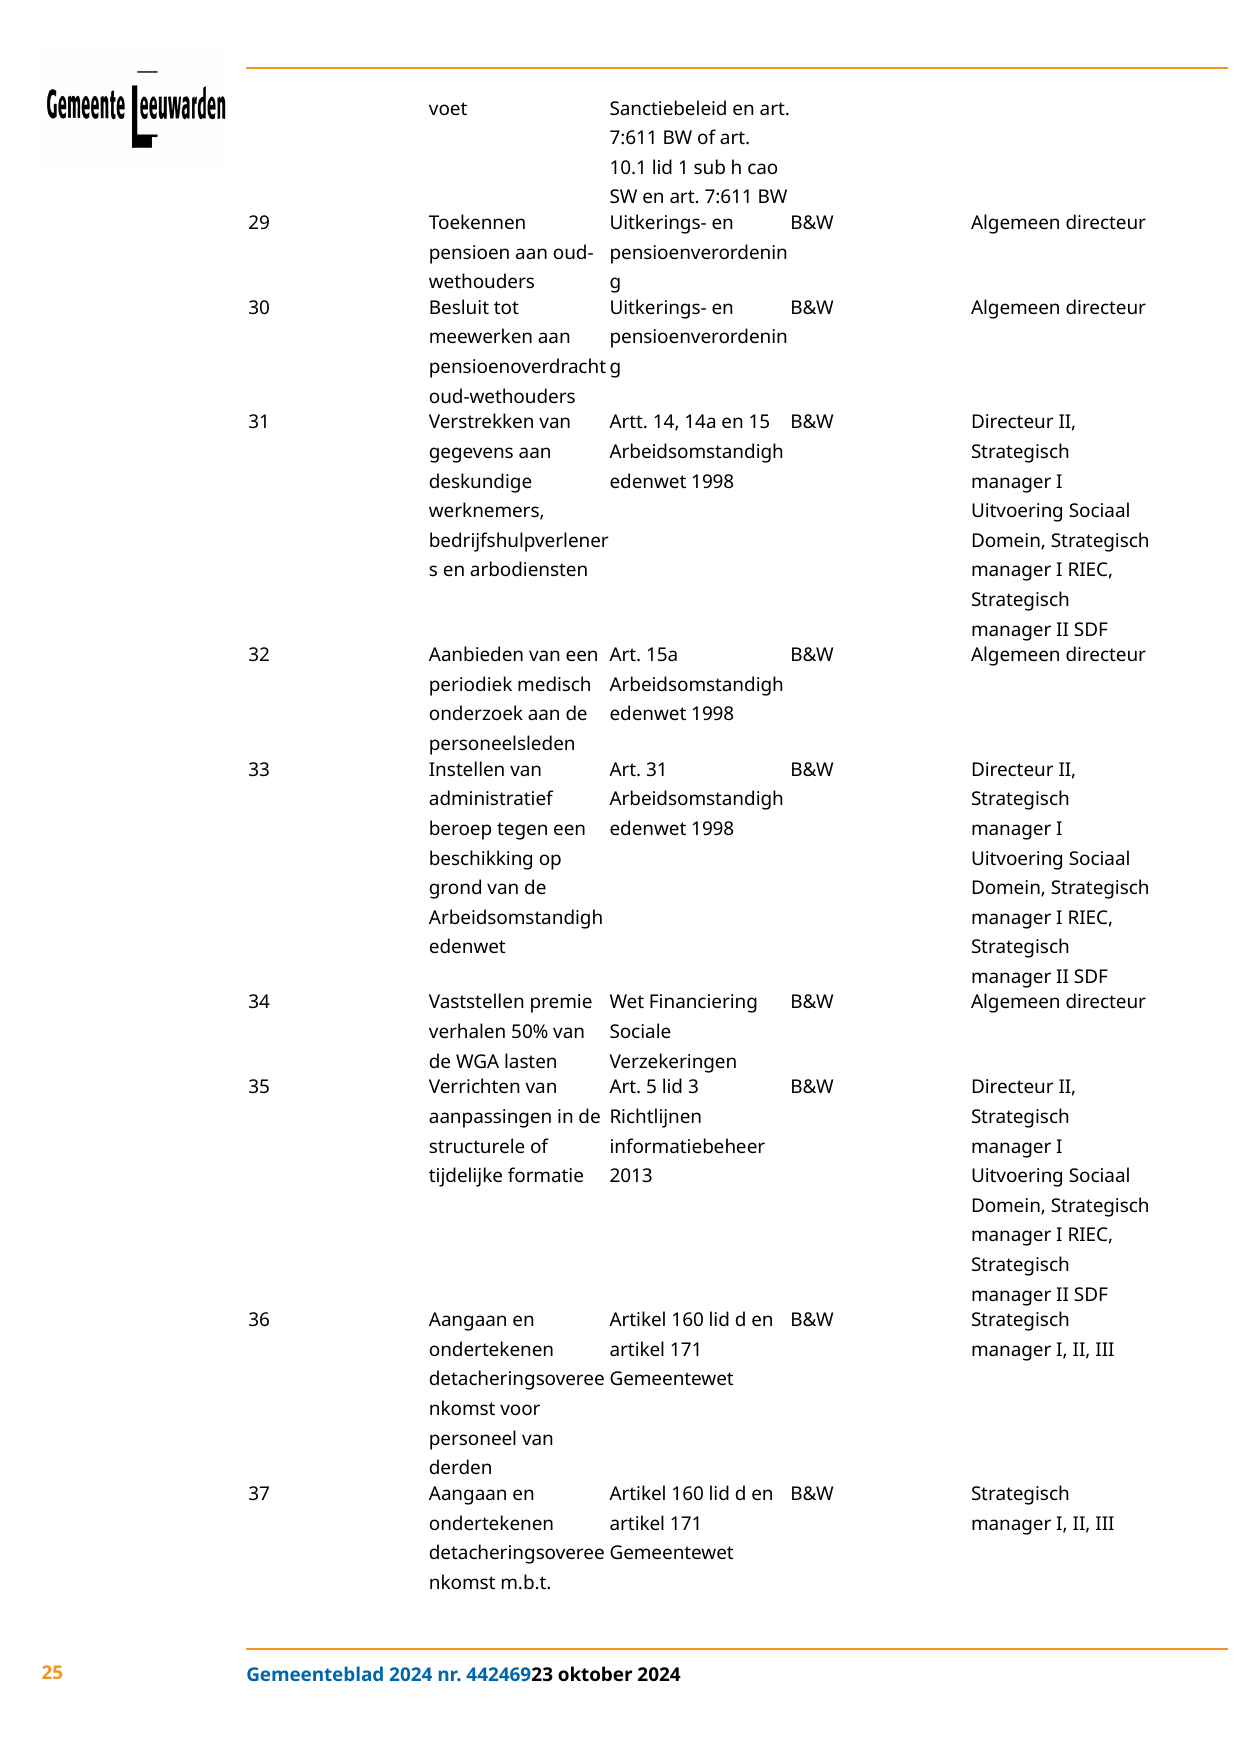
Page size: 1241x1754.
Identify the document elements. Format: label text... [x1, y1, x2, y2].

table_cell Directeur II, Strategisch manager I Uitvoering Sociaal Domein, Strategisch manager I RIEC, Strategisch manager II SDF [971, 409, 1152, 641]
table_cell Algemeen directeur [971, 641, 1152, 756]
table_cell 31 [248, 409, 429, 641]
table_cell Toekennen pensioen aan oud-wethouders [429, 209, 609, 294]
table_cell B&W [790, 989, 971, 1074]
table_cell 34 [248, 989, 429, 1074]
table_cell Art. 31 Arbeidsomstandighedenwet 1998 [609, 756, 790, 989]
table_cell 32 [248, 641, 429, 756]
table_cell Art. 5 lid 3 Richtlijnen informatiebeheer 2013 [609, 1074, 790, 1306]
table_cell B&W [790, 409, 971, 641]
table_cell Verrichten van aanpassingen in de structurele of tijdelijke formatie [429, 1074, 609, 1306]
table_cell B&W [790, 294, 971, 409]
table_cell 30 [248, 294, 429, 409]
table_cell [971, 95, 1152, 209]
table_cell B&W [790, 209, 971, 294]
table_cell Artikel 160 lid d en artikel 171 Gemeentewet [609, 1306, 790, 1480]
table_cell Strategisch manager I, II, III [971, 1480, 1152, 1594]
table_cell Algemeen directeur [971, 294, 1152, 409]
table_cell 36 [248, 1306, 429, 1480]
table_cell Instellen van administratief beroep tegen een beschikking op grond van de Arbeidsomstandighedenwet [429, 756, 609, 989]
table_cell voet [429, 95, 609, 209]
table_cell B&W [790, 1306, 971, 1480]
table_cell Aangaan en ondertekenen detacheringsovereenkomst m.b.t. [429, 1480, 609, 1594]
table_cell Uitkerings- en pensioenverordening [609, 209, 790, 294]
table_cell Artt. 14, 14a en 15 Arbeidsomstandighedenwet 1998 [609, 409, 790, 641]
table_cell B&W [790, 1074, 971, 1306]
table_cell [790, 95, 971, 209]
table_cell Strategisch manager I, II, III [971, 1306, 1152, 1480]
table_cell B&W [790, 641, 971, 756]
table_cell Besluit tot meewerken aan pensioenoverdracht oud-wethouders [429, 294, 609, 409]
table_cell Artikel 160 lid d en artikel 171 Gemeentewet [609, 1480, 790, 1594]
table_cell Uitkerings- en pensioenverordening [609, 294, 790, 409]
table_cell Vaststellen premie verhalen 50% van de WGA lasten [429, 989, 609, 1074]
table_cell Algemeen directeur [971, 209, 1152, 294]
table_cell 29 [248, 209, 429, 294]
table_cell 35 [248, 1074, 429, 1306]
table_cell Aanbieden van een periodiek medisch onderzoek aan de personeelsleden [429, 641, 609, 756]
table_cell Wet Financiering Sociale Verzekeringen [609, 989, 790, 1074]
table_cell 37 [248, 1480, 429, 1594]
table_cell B&W [790, 756, 971, 989]
table_cell Directeur II, Strategisch manager I Uitvoering Sociaal Domein, Strategisch manager I RIEC, Strategisch manager II SDF [971, 1074, 1152, 1306]
table_cell B&W [790, 1480, 971, 1594]
table_cell Art. 15a Arbeidsomstandighedenwet 1998 [609, 641, 790, 756]
table_cell Sanctiebeleid en art. 7:611 BW of art. 10.1 lid 1 sub h cao SW en art. 7:611 BW [609, 95, 790, 209]
table_cell Algemeen directeur [971, 989, 1152, 1074]
table_cell [248, 95, 429, 209]
table_cell Aangaan en ondertekenen detacheringsovereenkomst voor personeel van derden [429, 1306, 609, 1480]
picture [41, 47, 231, 172]
table_cell Directeur II, Strategisch manager I Uitvoering Sociaal Domein, Strategisch manager I RIEC, Strategisch manager II SDF [971, 756, 1152, 989]
table_cell 33 [248, 756, 429, 989]
table_cell Verstrekken van gegevens aan deskundige werknemers, bedrijfshulpverleners en arbodiensten [429, 409, 609, 641]
